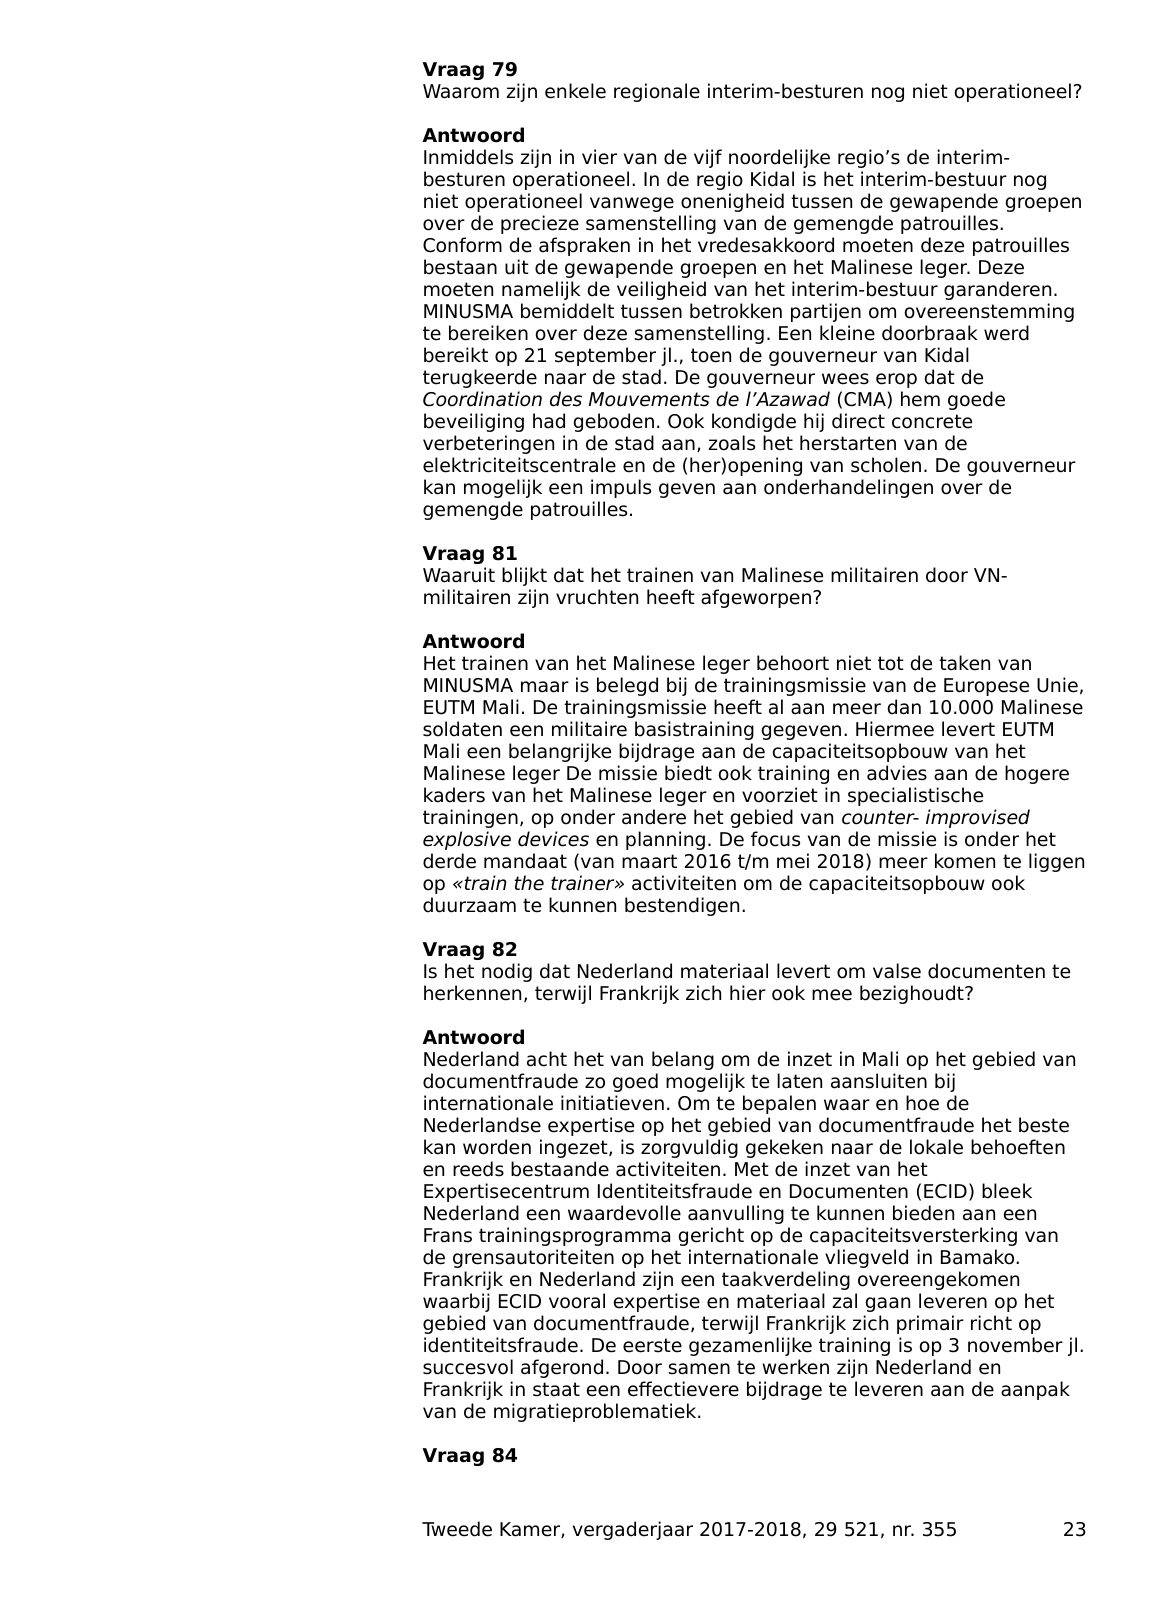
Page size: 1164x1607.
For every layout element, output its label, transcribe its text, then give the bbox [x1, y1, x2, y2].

text Vraag 81 [422, 543, 1087, 565]
text Antwoord [422, 1027, 1087, 1049]
text Antwoord [422, 631, 1087, 653]
text Het trainen van het Malinese leger behoort niet tot de taken van MINUSMA maar is belegd bij de trainingsmissie van de Europese Unie, EUTM Mali. De trainingsmissie heeft al aan meer dan 10.000 Malinese soldaten een militaire basistraining gegeven. Hiermee levert EUTM Mali een belangrijke bijdrage aan de capaciteitsopbouw van het Malinese leger De missie biedt ook training en advies aan de hogere kaders van het Malinese leger en voorziet in specialistische trainingen, op onder andere het gebied van counter- improvised explosive devices en planning. De focus van de missie is onder het derde mandaat (van maart 2016 t/m mei 2018) meer komen te liggen op «train the trainer» activiteiten om de capaciteitsopbouw ook duurzaam te kunnen bestendigen. [422, 653, 1087, 917]
text Is het nodig dat Nederland materiaal levert om valse documenten te herkennen, terwijl Frankrijk zich hier ook mee bezighoudt? [422, 961, 1087, 1005]
text Antwoord [422, 125, 1087, 147]
text Vraag 82 [422, 939, 1087, 961]
text Inmiddels zijn in vier van de vijf noordelijke regio’s de interim-besturen operationeel. In de regio Kidal is het interim-bestuur nog niet operationeel vanwege onenigheid tussen de gewapende groepen over de precieze samenstelling van de gemengde patrouilles. Conform de afspraken in het vredesakkoord moeten deze patrouilles bestaan uit de gewapende groepen en het Malinese leger. Deze moeten namelijk de veiligheid van het interim-bestuur garanderen. MINUSMA bemiddelt tussen betrokken partijen om overeenstemming te bereiken over deze samenstelling. Een kleine doorbraak werd bereikt op 21 september jl., toen de gouverneur van Kidal terugkeerde naar de stad. De gouverneur wees erop dat de Coordination des Mouvements de l’Azawad (CMA) hem goede beveiliging had geboden. Ook kondigde hij direct concrete verbeteringen in de stad aan, zoals het herstarten van de elektriciteitscentrale en de (her)opening van scholen. De gouverneur kan mogelijk een impuls geven aan onderhandelingen over de gemengde patrouilles. [422, 147, 1087, 521]
text Waaruit blijkt dat het trainen van Malinese militairen door VN-militairen zijn vruchten heeft afgeworpen? [422, 565, 1087, 609]
text Vraag 84 [422, 1445, 1087, 1467]
text Vraag 79 [422, 59, 1087, 81]
text Waarom zijn enkele regionale interim-besturen nog niet operationeel? [422, 81, 1087, 103]
text Nederland acht het van belang om de inzet in Mali op het gebied van documentfraude zo goed mogelijk te laten aansluiten bij internationale initiatieven. Om te bepalen waar en hoe de Nederlandse expertise op het gebied van documentfraude het beste kan worden ingezet, is zorgvuldig gekeken naar de lokale behoeften en reeds bestaande activiteiten. Met de inzet van het Expertisecentrum Identiteitsfraude en Documenten (ECID) bleek Nederland een waardevolle aanvulling te kunnen bieden aan een Frans trainingsprogramma gericht op de capaciteitsversterking van de grensautoriteiten op het internationale vliegveld in Bamako. Frankrijk en Nederland zijn een taakverdeling overeengekomen waarbij ECID vooral expertise en materiaal zal gaan leveren op het gebied van documentfraude, terwijl Frankrijk zich primair richt op identiteitsfraude. De eerste gezamenlijke training is op 3 november jl. succesvol afgerond. Door samen te werken zijn Nederland en Frankrijk in staat een effectievere bijdrage te leveren aan de aanpak van de migratieproblematiek. [422, 1049, 1087, 1423]
